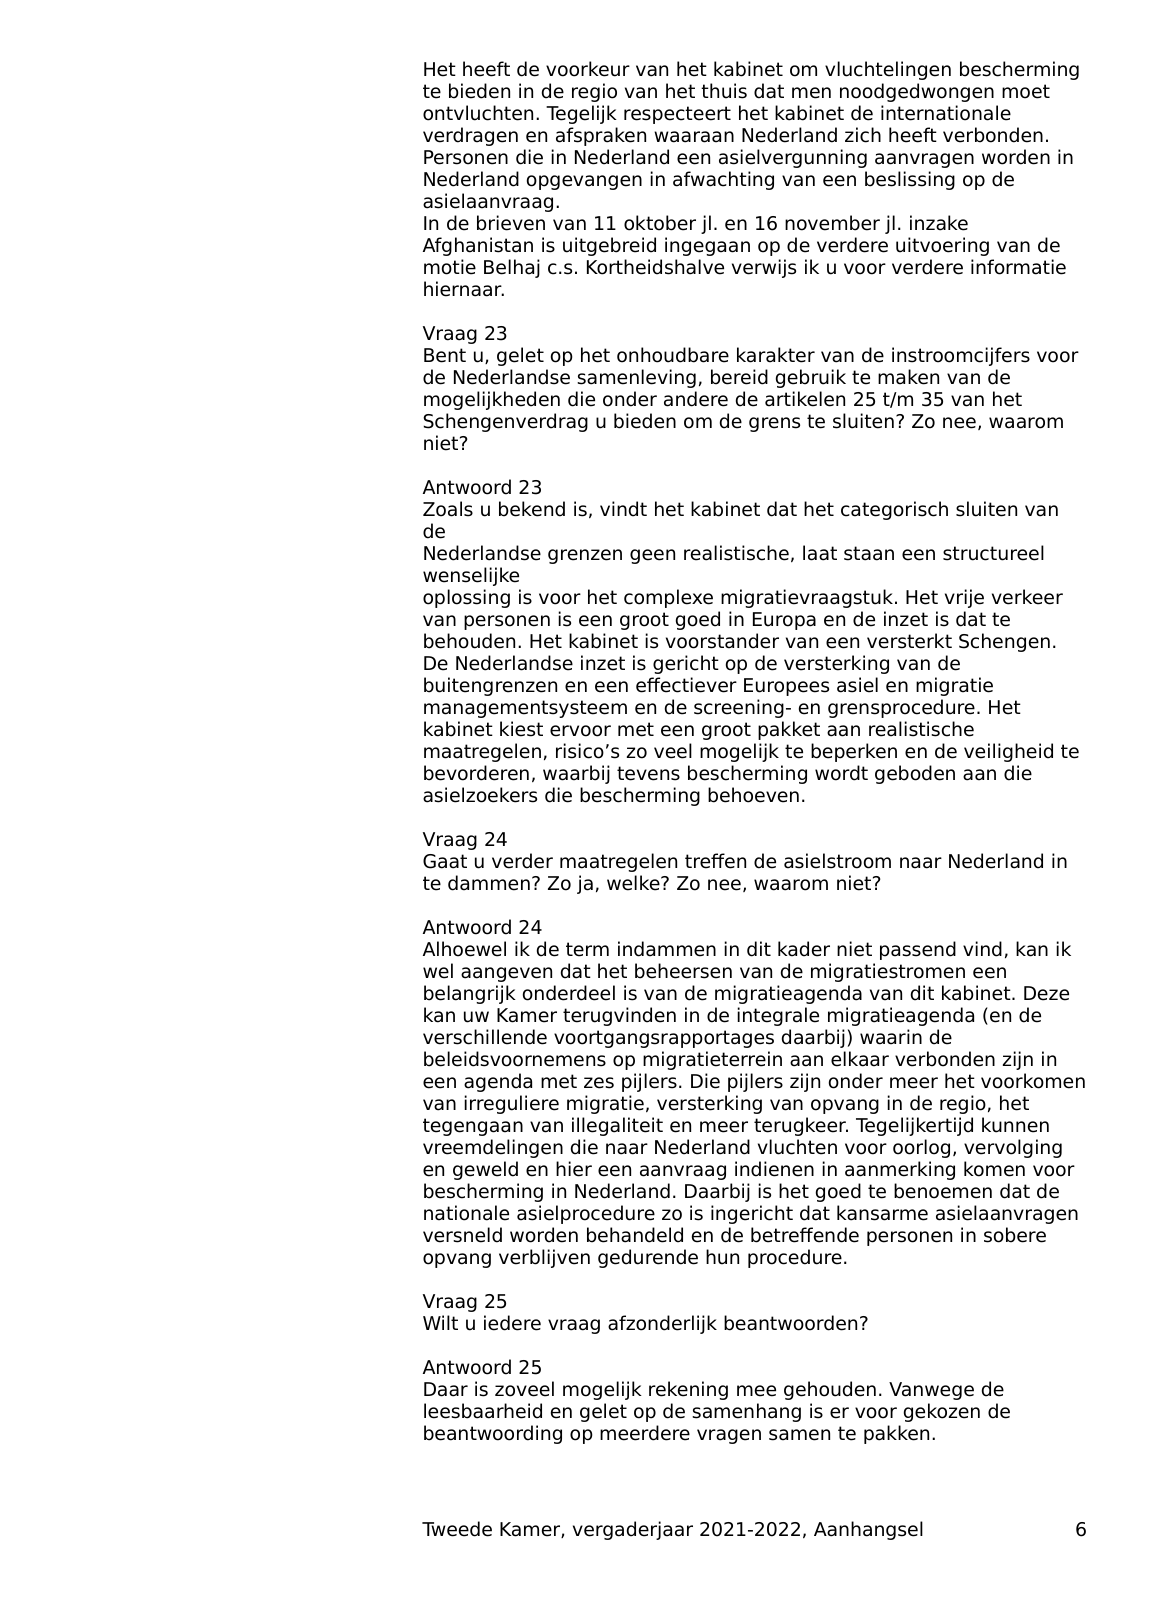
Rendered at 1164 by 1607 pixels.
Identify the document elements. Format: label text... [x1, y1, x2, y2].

text oplossing is voor het complexe migratievraagstuk. Het vrije verkeer van personen is een groot goed in Europa en de inzet is dat te behouden. Het kabinet is voorstander van een versterkt Schengen. De Nederlandse inzet is gericht op de versterking van de buitengrenzen en een effectiever Europees asiel en migratie managementsysteem en de screening- en grensprocedure. Het kabinet kiest ervoor met een groot pakket aan realistische maatregelen, risico’s zo veel mogelijk te beperken en de veiligheid te bevorderen, waarbij tevens bescherming wordt geboden aan die asielzoekers die bescherming behoeven. [422, 587, 1087, 807]
text Wilt u iedere vraag afzonderlijk beantwoorden? [422, 1313, 1087, 1335]
text Het heeft de voorkeur van het kabinet om vluchtelingen bescherming te bieden in de regio van het thuis dat men noodgedwongen moet ontvluchten. Tegelijk respecteert het kabinet de internationale verdragen en afspraken waaraan Nederland zich heeft verbonden. Personen die in Nederland een asielvergunning aanvragen worden in Nederland opgevangen in afwachting van een beslissing op de asielaanvraag. [422, 59, 1087, 213]
text Alhoewel ik de term indammen in dit kader niet passend vind, kan ik wel aangeven dat het beheersen van de migratiestromen een belangrijk onderdeel is van de migratieagenda van dit kabinet. Deze kan uw Kamer terugvinden in de integrale migratieagenda (en de verschillende voortgangsrapportages daarbij) waarin de beleidsvoornemens op migratieterrein aan elkaar verbonden zijn in een agenda met zes pijlers. Die pijlers zijn onder meer het voorkomen van irreguliere migratie, versterking van opvang in de regio, het tegengaan van illegaliteit en meer terugkeer. Tegelijkertijd kunnen vreemdelingen die naar Nederland vluchten voor oorlog, vervolging en geweld en hier een aanvraag indienen in aanmerking komen voor bescherming in Nederland. Daarbij is het goed te benoemen dat de nationale asielprocedure zo is ingericht dat kansarme asielaanvragen versneld worden behandeld en de betreffende personen in sobere opvang verblijven gedurende hun procedure. [422, 939, 1087, 1269]
text Daar is zoveel mogelijk rekening mee gehouden. Vanwege de leesbaarheid en gelet op de samenhang is er voor gekozen de beantwoording op meerdere vragen samen te pakken. [422, 1379, 1087, 1445]
text Antwoord 23 [422, 477, 1087, 499]
text Nederlandse grenzen geen realistische, laat staan een structureel wenselijke [422, 543, 1087, 587]
text Vraag 25 [422, 1291, 1087, 1313]
text Bent u, gelet op het onhoudbare karakter van de instroomcijfers voor de Nederlandse samenleving, bereid gebruik te maken van de mogelijkheden die onder andere de artikelen 25 t/m 35 van het Schengenverdrag u bieden om de grens te sluiten? Zo nee, waarom niet? [422, 345, 1087, 455]
text Zoals u bekend is, vindt het kabinet dat het categorisch sluiten van de [422, 499, 1087, 543]
text Vraag 24 [422, 829, 1087, 851]
text Gaat u verder maatregelen treffen de asielstroom naar Nederland in te dammen? Zo ja, welke? Zo nee, waarom niet? [422, 851, 1087, 895]
text In de brieven van 11 oktober jl. en 16 november jl. inzake Afghanistan is uitgebreid ingegaan op de verdere uitvoering van de motie Belhaj c.s. Kortheidshalve verwijs ik u voor verdere informatie hiernaar. [422, 213, 1087, 301]
text Vraag 23 [422, 323, 1087, 345]
text Antwoord 24 [422, 917, 1087, 939]
text Antwoord 25 [422, 1357, 1087, 1379]
